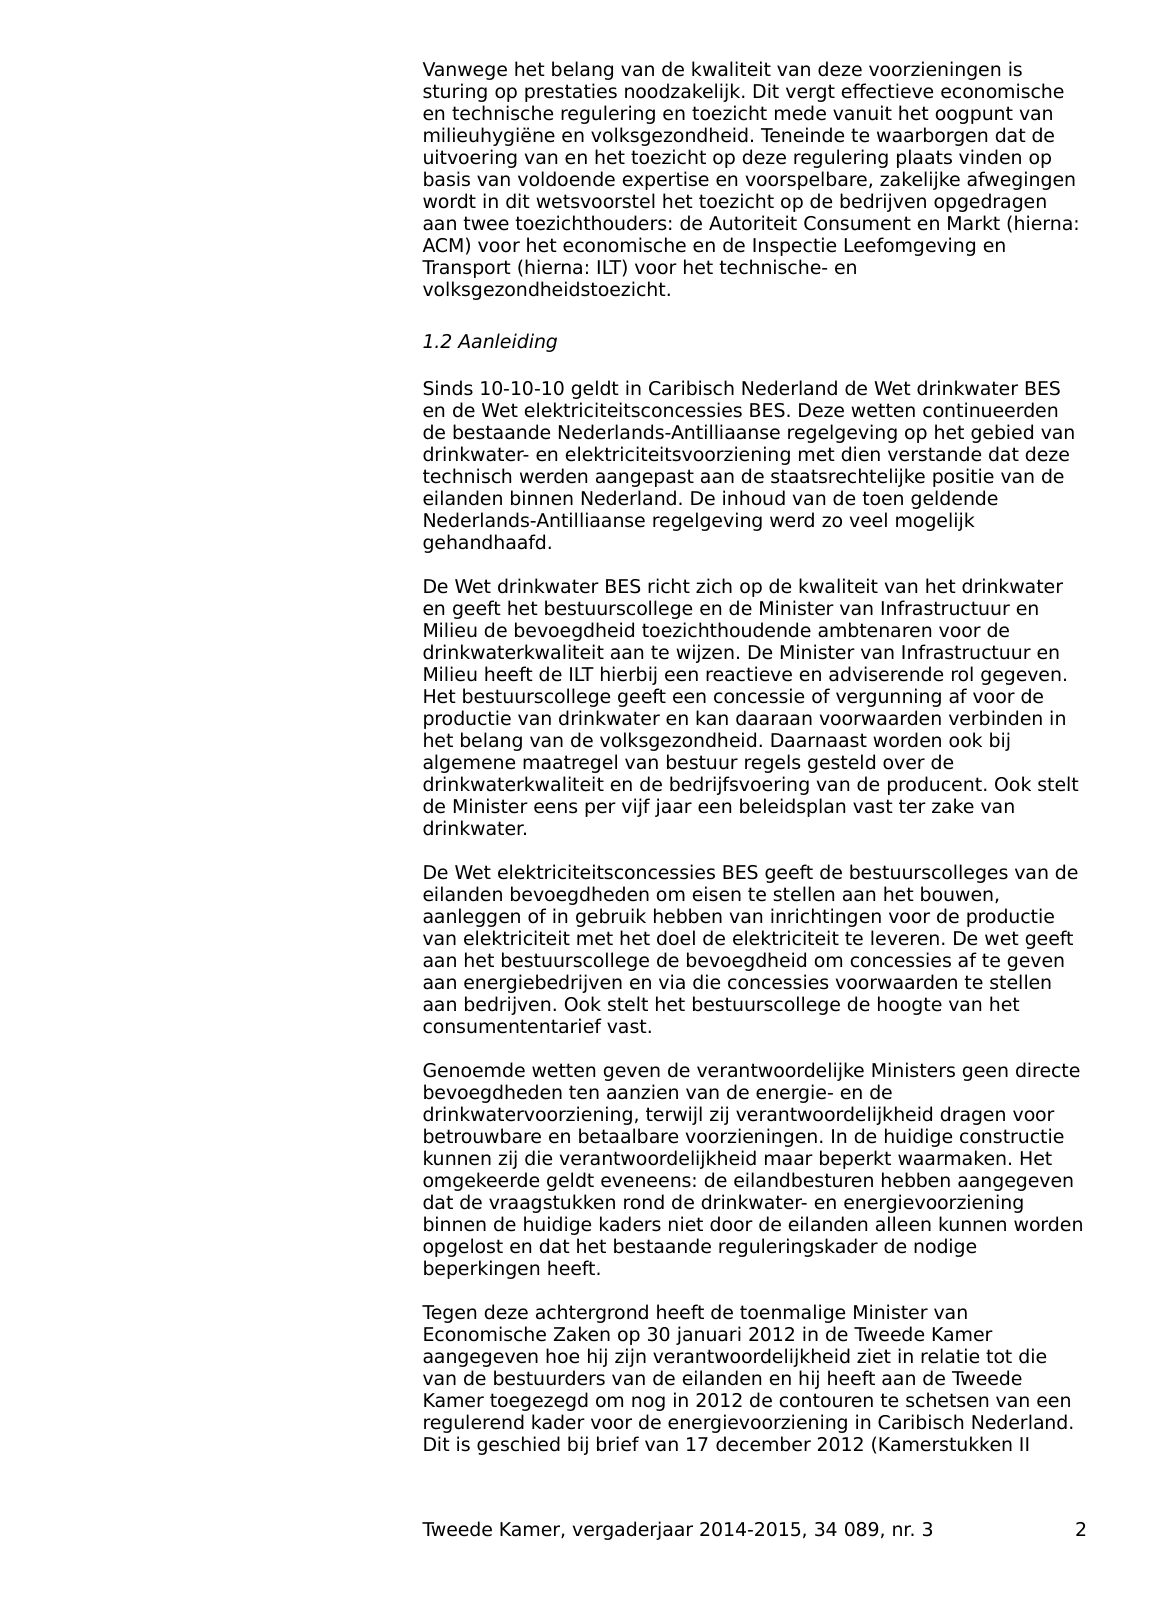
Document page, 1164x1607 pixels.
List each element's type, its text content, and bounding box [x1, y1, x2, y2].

subtitle 1.2 Aanleiding [422, 331, 1087, 353]
text Genoemde wetten geven de verantwoordelijke Ministers geen directe bevoegdheden ten aanzien van de energie- en de drinkwatervoorziening, terwijl zij verantwoordelijkheid dragen voor betrouwbare en betaalbare voorzieningen. In de huidige constructie kunnen zij die verantwoordelijkheid maar beperkt waarmaken. Het omgekeerde geldt eveneens: de eilandbesturen hebben aangegeven dat de vraagstukken rond de drinkwater- en energievoorziening binnen de huidige kaders niet door de eilanden alleen kunnen worden opgelost en dat het bestaande reguleringskader de nodige beperkingen heeft. [422, 1060, 1087, 1279]
text De Wet elektriciteitsconcessies BES geeft de bestuurscolleges van de eilanden bevoegdheden om eisen te stellen aan het bouwen, aanleggen of in gebruik hebben van inrichtingen voor de productie van elektriciteit met het doel de elektriciteit te leveren. De wet geeft aan het bestuurscollege de bevoegdheid om concessies af te geven aan energiebedrijven en via die concessies voorwaarden te stellen aan bedrijven. Ook stelt het bestuurscollege de hoogte van het consumententarief vast. [422, 862, 1087, 1038]
text Vanwege het belang van de kwaliteit van deze voorzieningen is sturing op prestaties noodzakelijk. Dit vergt effectieve economische en technische regulering en toezicht mede vanuit het oogpunt van milieuhygiëne en volksgezondheid. Teneinde te waarborgen dat de uitvoering van en het toezicht op deze regulering plaats vinden op basis van voldoende expertise en voorspelbare, zakelijke afwegingen wordt in dit wetsvoorstel het toezicht op de bedrijven opgedragen aan twee toezichthouders: de Autoriteit Consument en Markt (hierna: ACM) voor het economische en de Inspectie Leefomgeving en Transport (hierna: ILT) voor het technische- en volksgezondheidstoezicht. [422, 59, 1087, 301]
text Tegen deze achtergrond heeft de toenmalige Minister van Economische Zaken op 30 januari 2012 in de Tweede Kamer aangegeven hoe hij zijn verantwoordelijkheid ziet in relatie tot die van de bestuurders van de eilanden en hij heeft aan de Tweede Kamer toegezegd om nog in 2012 de contouren te schetsen van een regulerend kader voor de energievoorziening in Caribisch Nederland. Dit is geschied bij brief van 17 december 2012 (Kamerstukken II [422, 1302, 1087, 1456]
text Sinds 10-10-10 geldt in Caribisch Nederland de Wet drinkwater BES en de Wet elektriciteitsconcessies BES. Deze wetten continueerden de bestaande Nederlands-Antilliaanse regelgeving op het gebied van drinkwater- en elektriciteitsvoorziening met dien verstande dat deze technisch werden aangepast aan de staatsrechtelijke positie van de eilanden binnen Nederland. De inhoud van de toen geldende Nederlands-Antilliaanse regelgeving werd zo veel mogelijk gehandhaafd. [422, 378, 1087, 554]
text De Wet drinkwater BES richt zich op de kwaliteit van het drinkwater en geeft het bestuurscollege en de Minister van Infrastructuur en Milieu de bevoegdheid toezichthoudende ambtenaren voor de drinkwaterkwaliteit aan te wijzen. De Minister van Infrastructuur en Milieu heeft de ILT hierbij een reactieve en adviserende rol gegeven. Het bestuurscollege geeft een concessie of vergunning af voor de productie van drinkwater en kan daaraan voorwaarden verbinden in het belang van de volksgezondheid. Daarnaast worden ook bij algemene maatregel van bestuur regels gesteld over de drinkwaterkwaliteit en de bedrijfsvoering van de producent. Ook stelt de Minister eens per vijf jaar een beleidsplan vast ter zake van drinkwater. [422, 576, 1087, 839]
